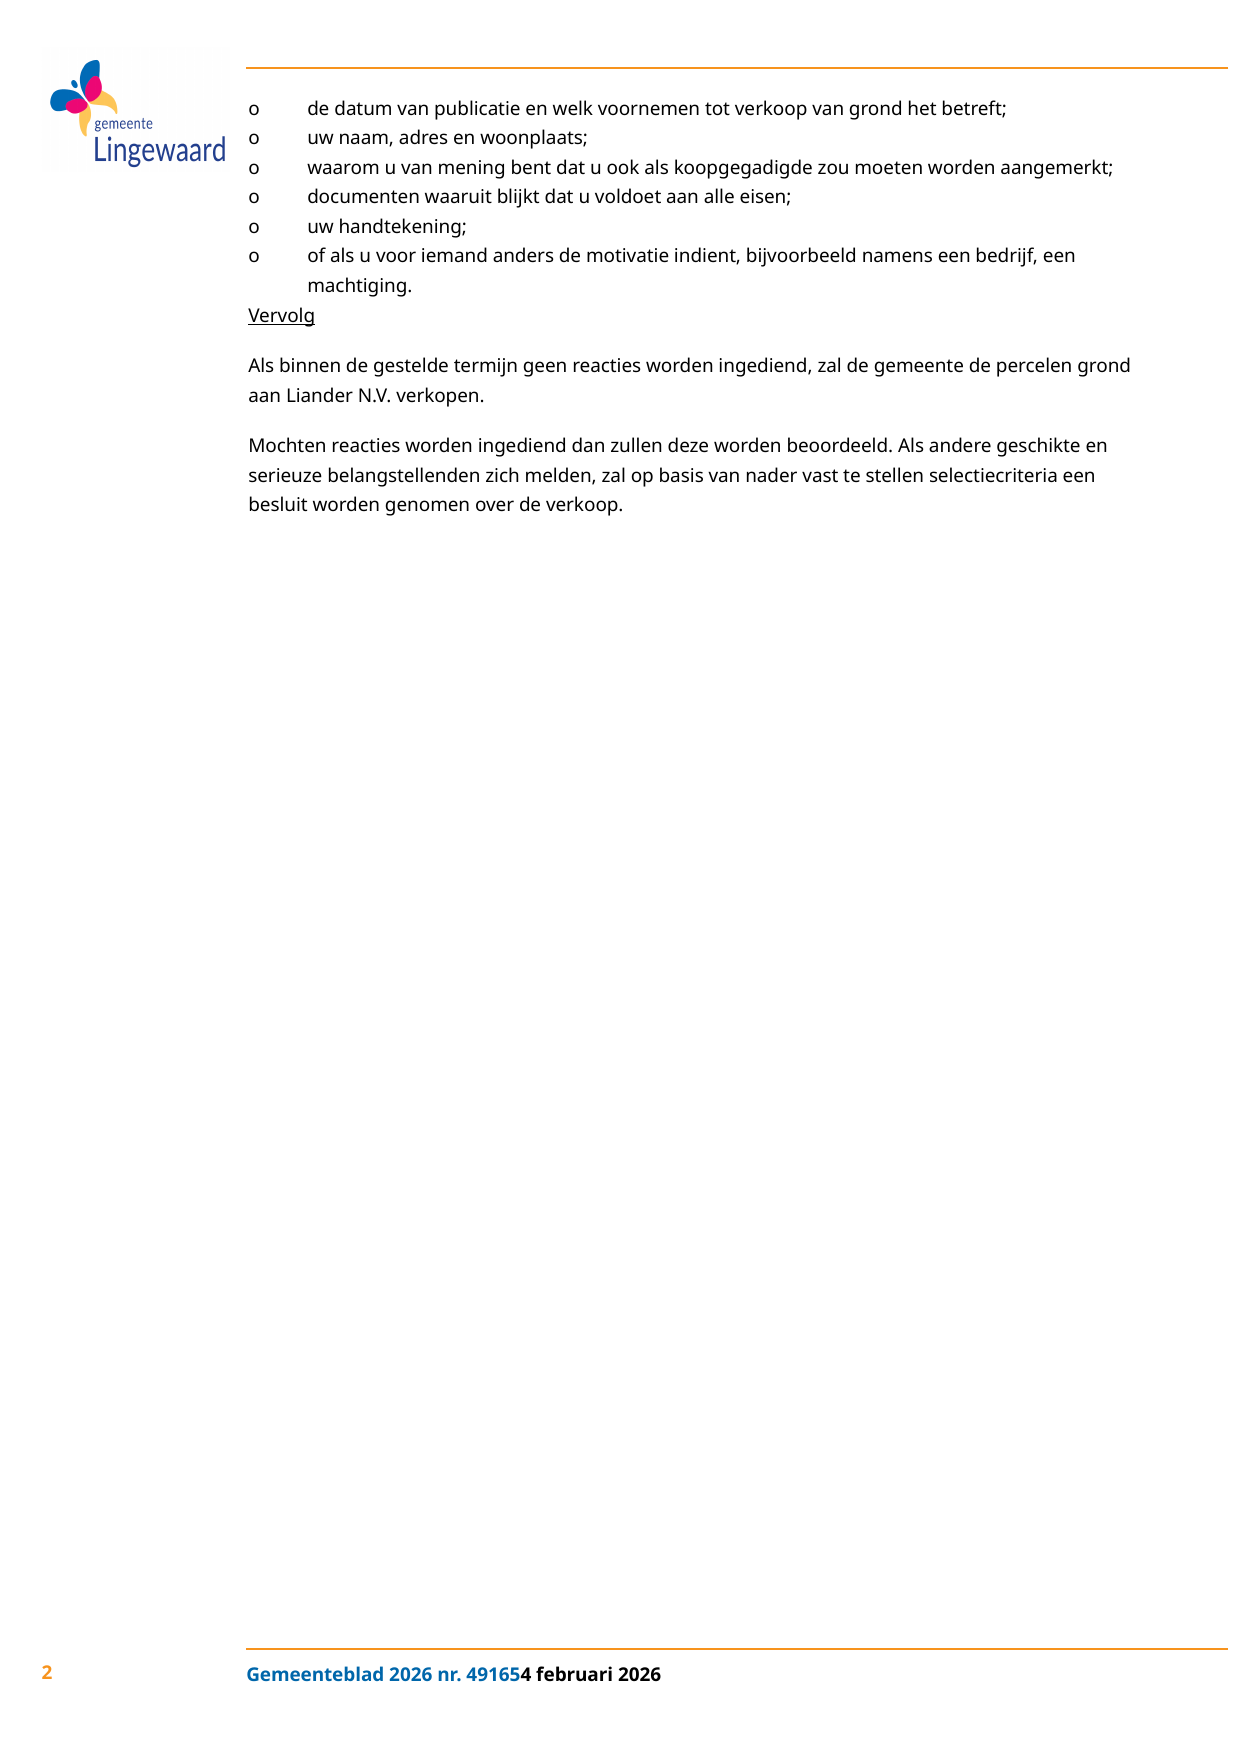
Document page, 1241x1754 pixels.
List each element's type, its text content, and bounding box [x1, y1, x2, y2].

text Mochten reacties worden ingediend dan zullen deze worden beoordeeld. Als andere geschikte en serieuze belangstellenden zich melden, zal op basis van nader vast te stellen selectiecriteria een besluit worden genomen over de verkoop. [248, 432, 1152, 517]
text Als binnen de gestelde termijn geen reacties worden ingediend, zal de gemeente de percelen grond aan Liander N.V. verkopen. [248, 352, 1152, 408]
list of als u voor iemand anders de motivatie indient, bijvoorbeeld namens een bedrijf, een machtiging. [248, 243, 1152, 298]
list documenten waaruit blijkt dat u voldoet aan alle eisen; [248, 183, 1152, 209]
text Vervolg [248, 302, 1152, 328]
list waarom u van mening bent dat u ook als koopgegadigde zou moeten worden aangemerkt; [248, 154, 1152, 180]
list uw handtekening; [248, 213, 1152, 239]
list uw naam, adres en woonplaats; [248, 124, 1152, 150]
picture [41, 47, 231, 172]
list de datum van publicatie en welk voornemen tot verkoop van grond het betreft; [248, 95, 1152, 121]
